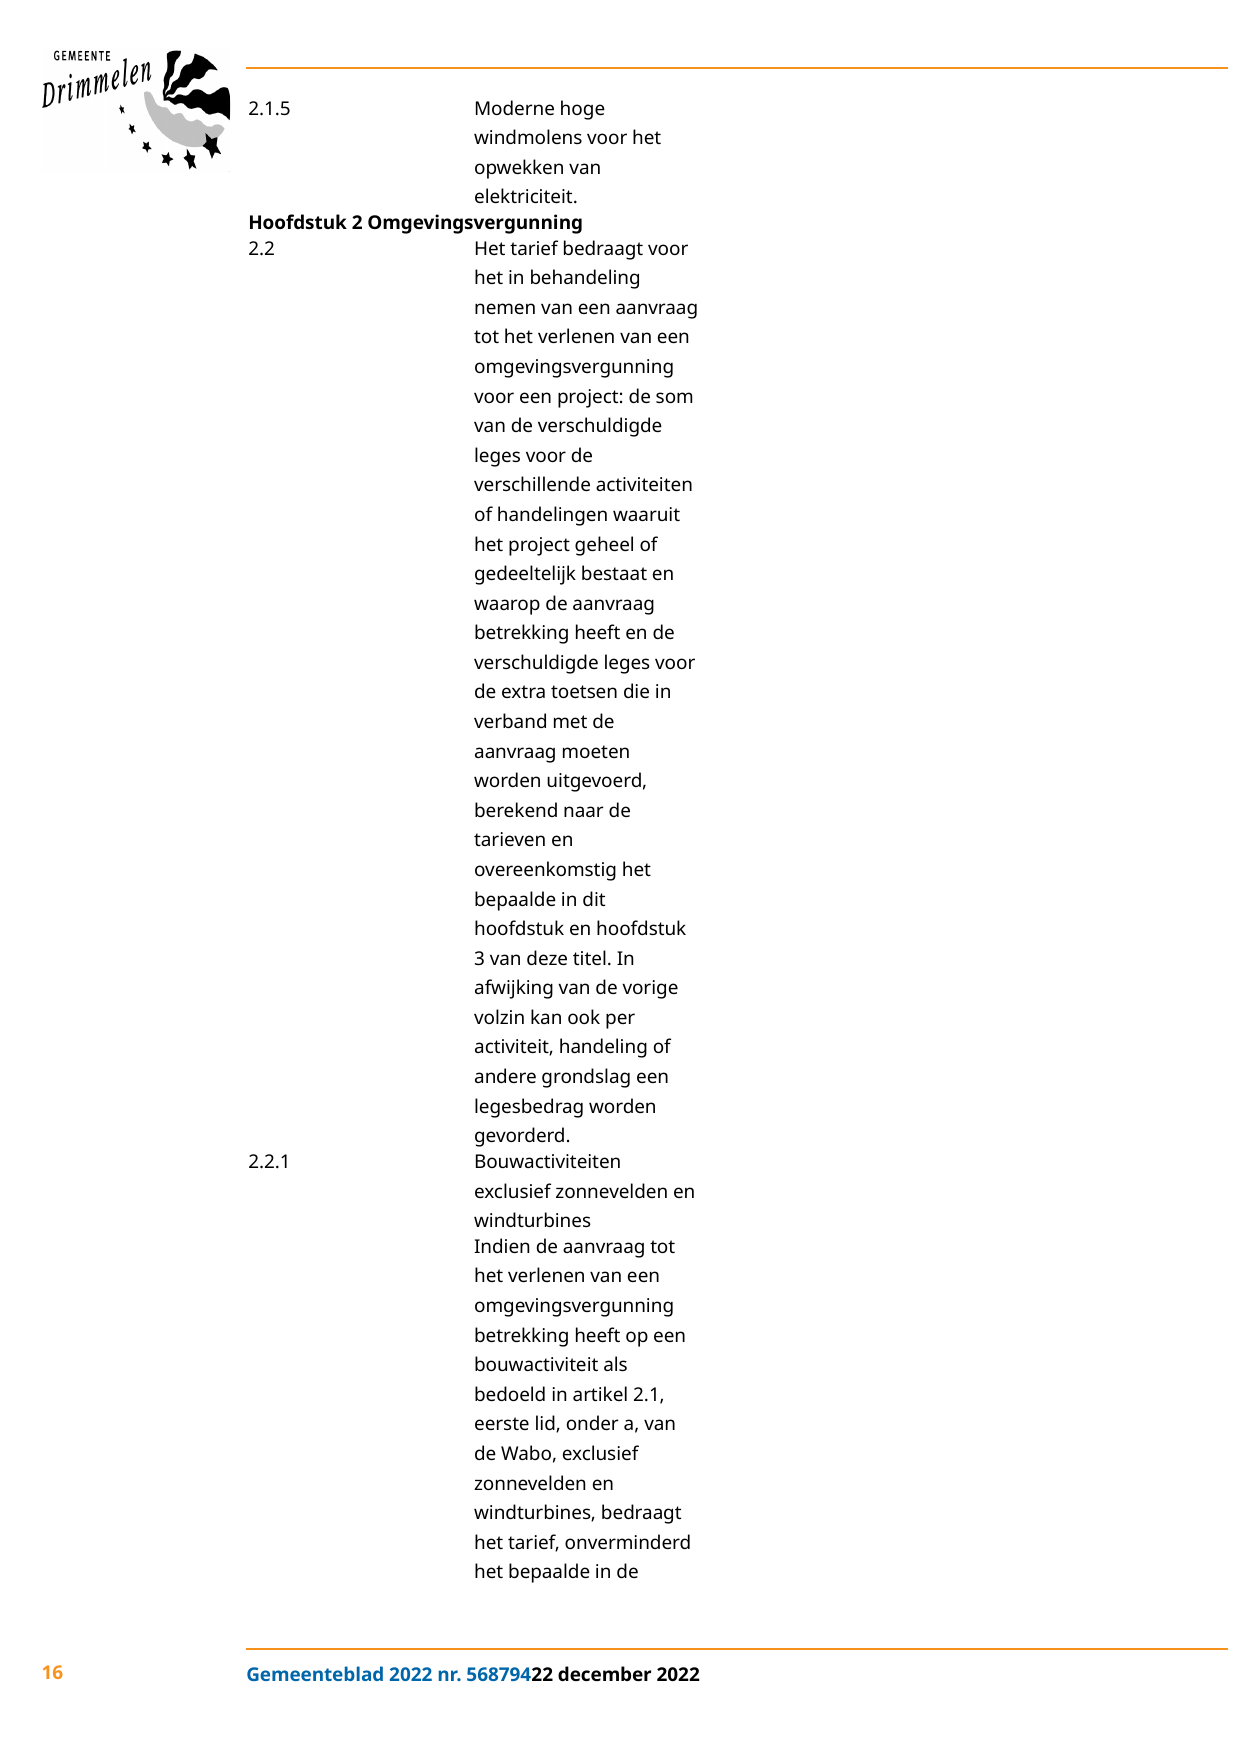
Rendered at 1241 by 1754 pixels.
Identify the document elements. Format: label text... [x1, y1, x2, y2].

table_cell [248, 1233, 474, 1584]
picture [41, 47, 231, 172]
table_cell Moderne hoge windmolens voor het opwekken van elektriciteit. [474, 95, 700, 209]
table_cell [926, 235, 1152, 1148]
table_cell [700, 1233, 926, 1584]
table_cell Hoofdstuk 2 Omgevingsvergunning [248, 209, 1152, 235]
table_cell [700, 95, 926, 209]
table_cell Bouwactiviteiten exclusief zonnevelden en windturbines [474, 1148, 700, 1233]
table_cell [926, 95, 1152, 209]
table_cell Het tarief bedraagt voor het in behandeling nemen van een aanvraag tot het verlenen van een omgevingsvergunning voor een project: de som van de verschuldigde leges voor de verschillende activiteiten of handelingen waaruit het project geheel of gedeeltelijk bestaat en waarop de aanvraag betrekking heeft en de verschuldigde leges voor de extra toetsen die in verband met de aanvraag moeten worden uitgevoerd, berekend naar de tarieven en overeenkomstig het bepaalde in dit hoofdstuk en hoofdstuk 3 van deze titel. In afwijking van de vorige volzin kan ook per activiteit, handeling of andere grondslag een legesbedrag worden gevorderd. [474, 235, 700, 1148]
table_cell 2.2 [248, 235, 474, 1148]
table_cell 2.1.5 [248, 95, 474, 209]
table_cell [700, 235, 926, 1148]
table_cell Indien de aanvraag tot het verlenen van een omgevingsvergunning betrekking heeft op een bouwactiviteit als bedoeld in artikel 2.1, eerste lid, onder a, van de Wabo, exclusief zonnevelden en windturbines, bedraagt het tarief, onverminderd het bepaalde in de [474, 1233, 700, 1584]
table_cell [926, 1233, 1152, 1584]
table_cell 2.2.1 [248, 1148, 474, 1233]
table_cell [700, 1148, 926, 1233]
table_cell [926, 1148, 1152, 1233]
